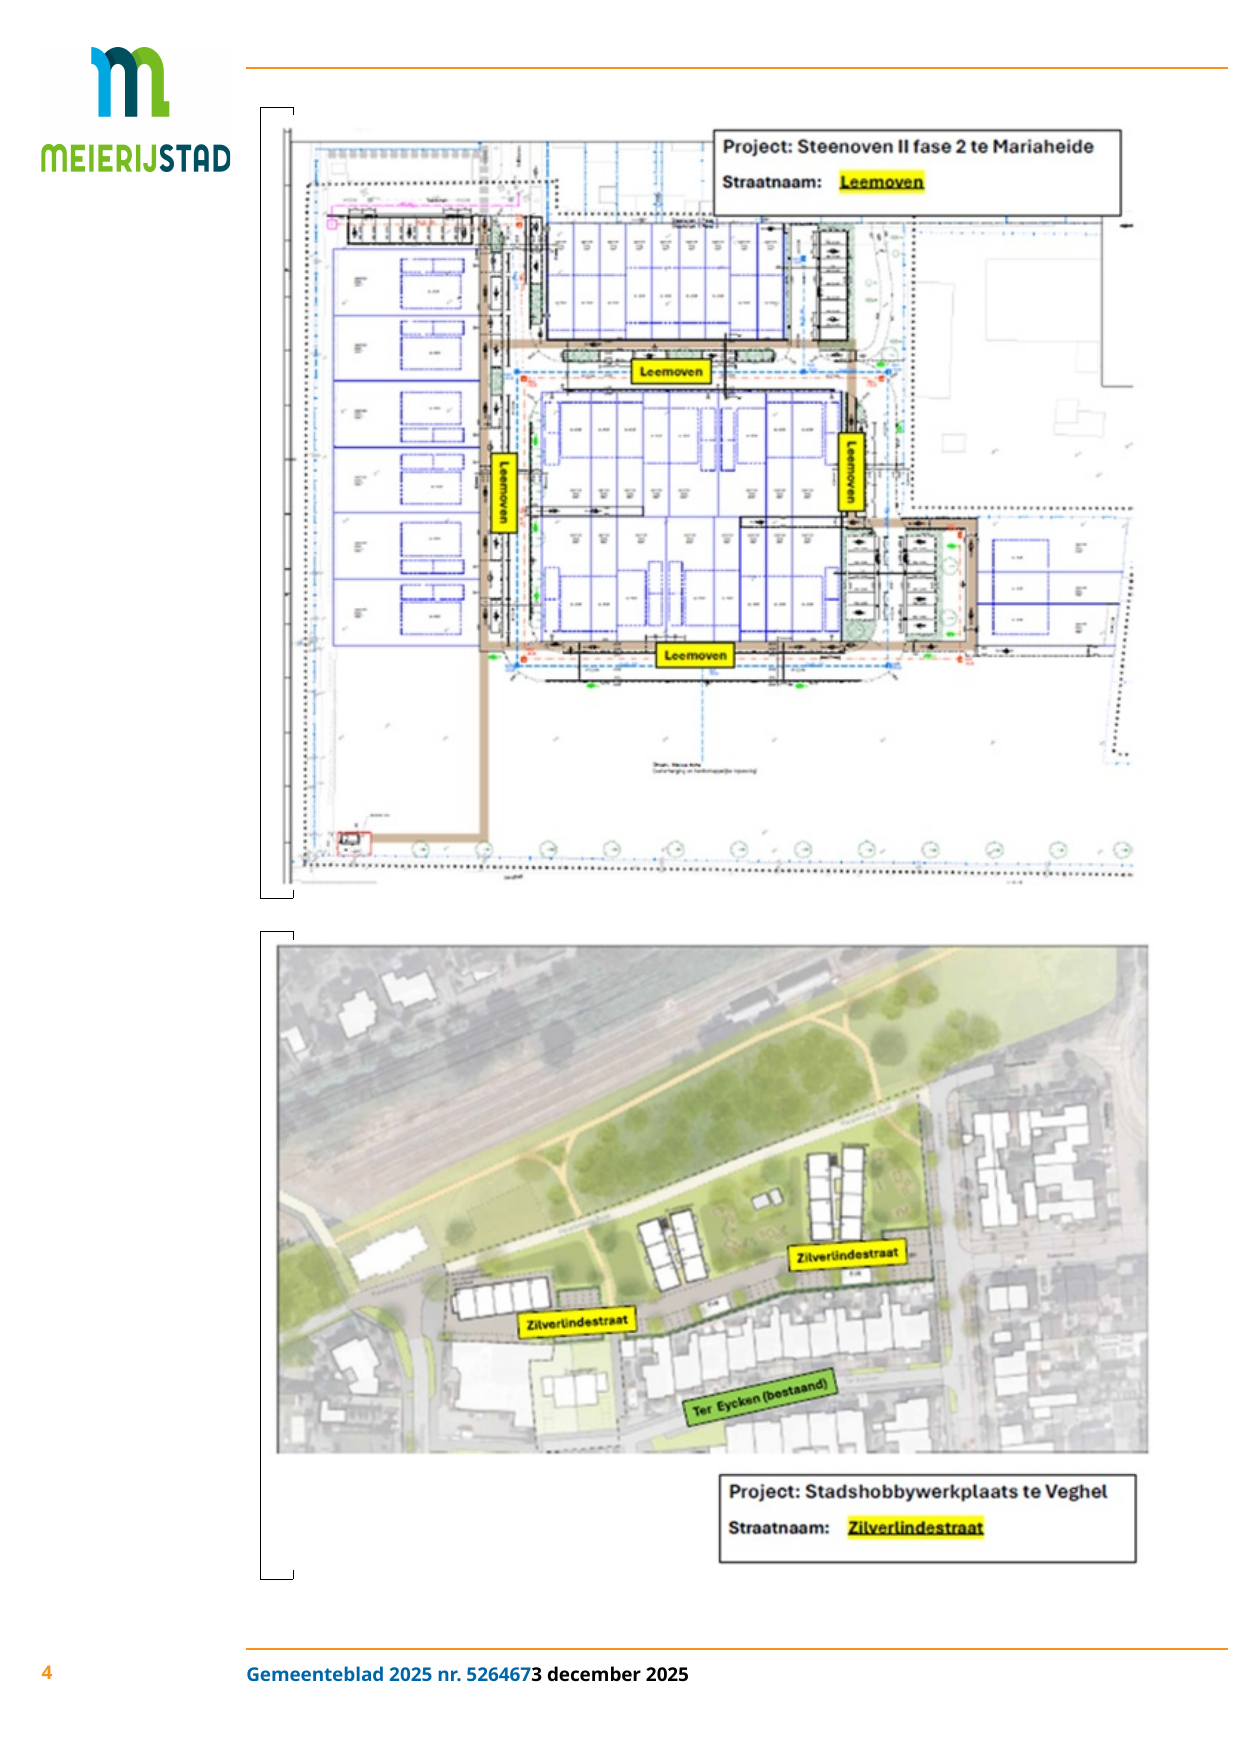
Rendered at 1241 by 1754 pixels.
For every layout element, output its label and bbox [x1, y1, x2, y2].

picture [268, 115, 1155, 890]
picture [41, 47, 231, 172]
picture [268, 940, 1155, 1570]
